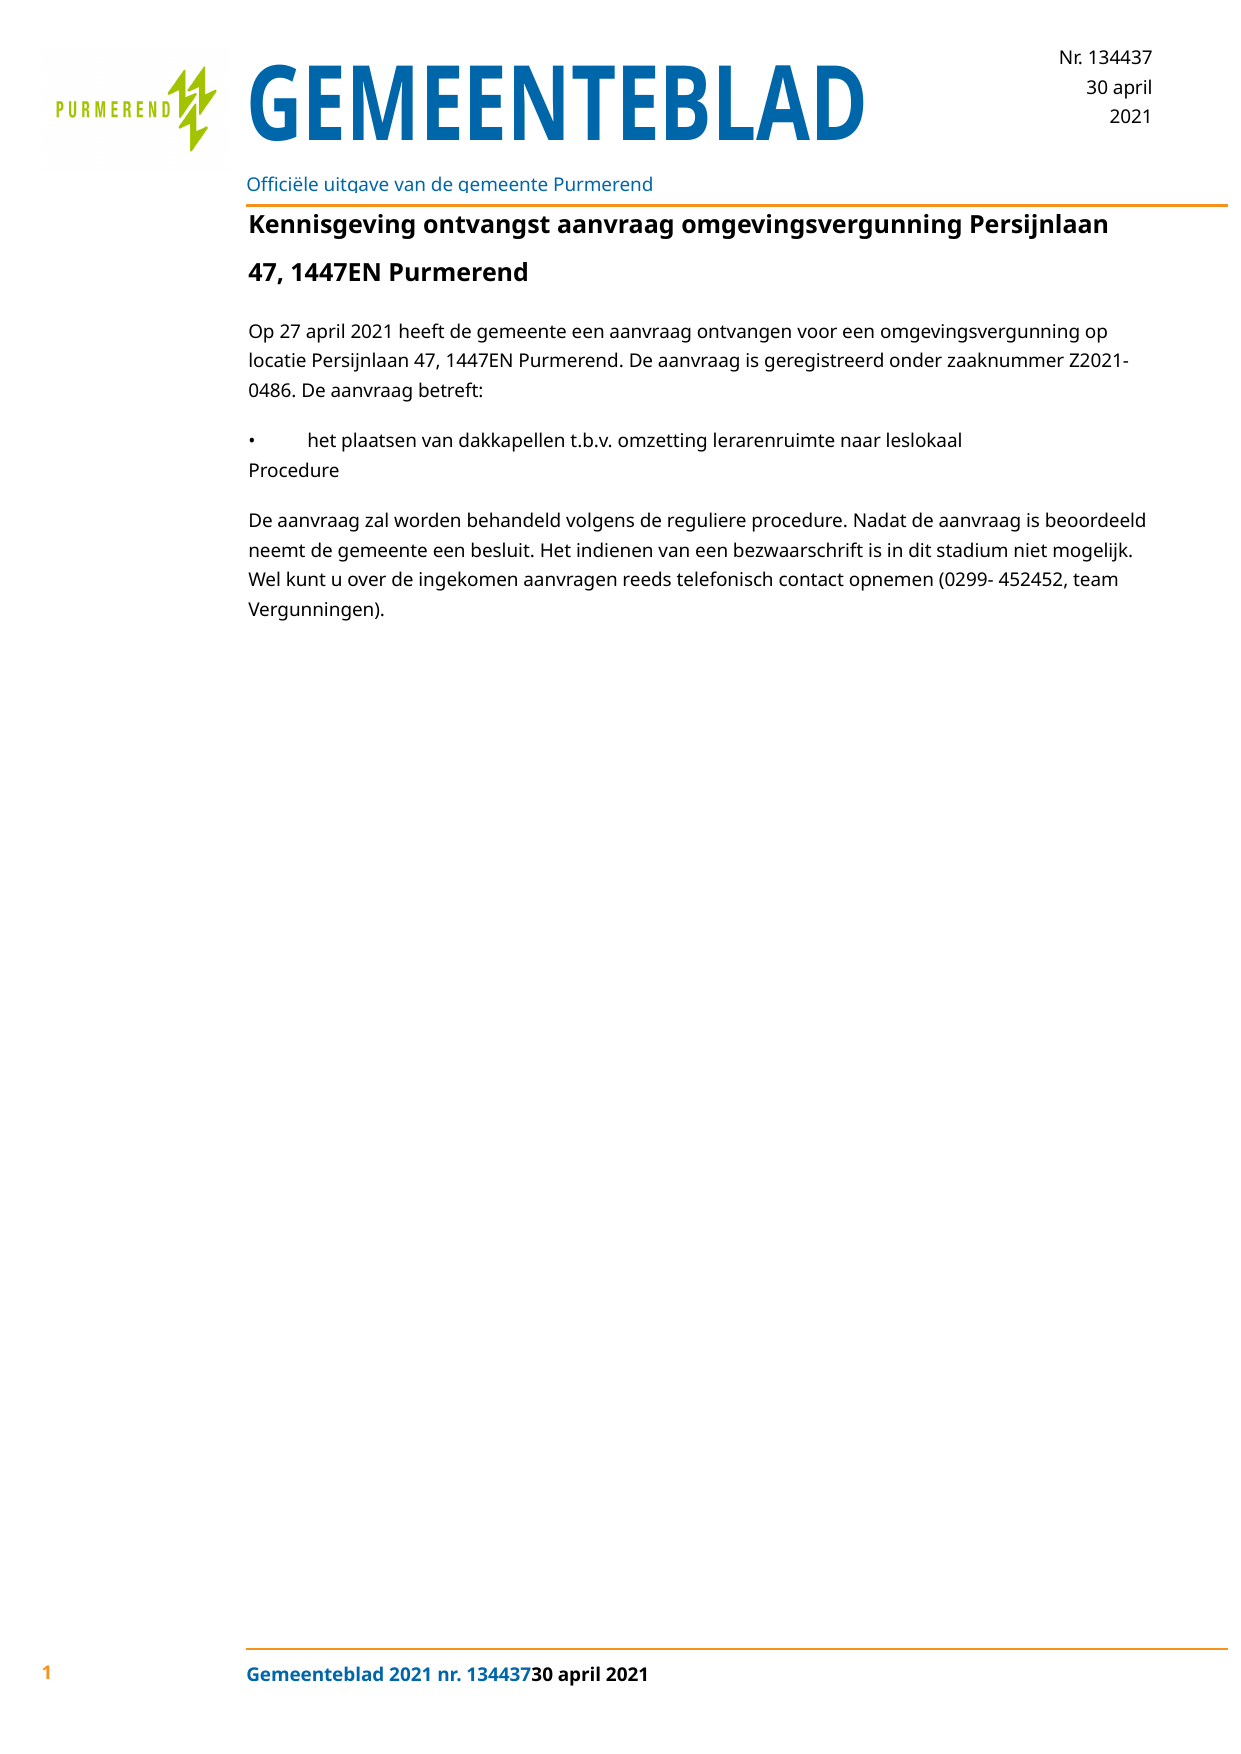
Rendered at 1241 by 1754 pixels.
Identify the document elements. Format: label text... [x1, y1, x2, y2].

text Op 27 april 2021 heeft de gemeente een aanvraag ontvangen voor een omgevingsvergunning op locatie Persijnlaan 47, 1447EN Purmerend. De aanvraag is geregistreerd onder zaaknummer Z2021-0486. De aanvraag betreft: [248, 318, 1152, 403]
text De aanvraag zal worden behandeld volgens de reguliere procedure. Nadat de aanvraag is beoordeeld neemt de gemeente een besluit. Het indienen van een bezwaarschrift is in dit stadium niet mogelijk. Wel kunt u over de ingekomen aanvragen reeds telefonisch contact opnemen (0299- 452452, team Vergunningen). [248, 507, 1152, 622]
text Kennisgeving ontvangst aanvraag omgevingsvergunning Persijnlaan 47, 1447EN Purmerend [248, 207, 1152, 288]
list het plaatsen van dakkapellen t.b.v. omzetting lerarenruimte naar leslokaal [248, 427, 1152, 453]
picture [41, 47, 231, 172]
text Procedure [248, 457, 1152, 483]
